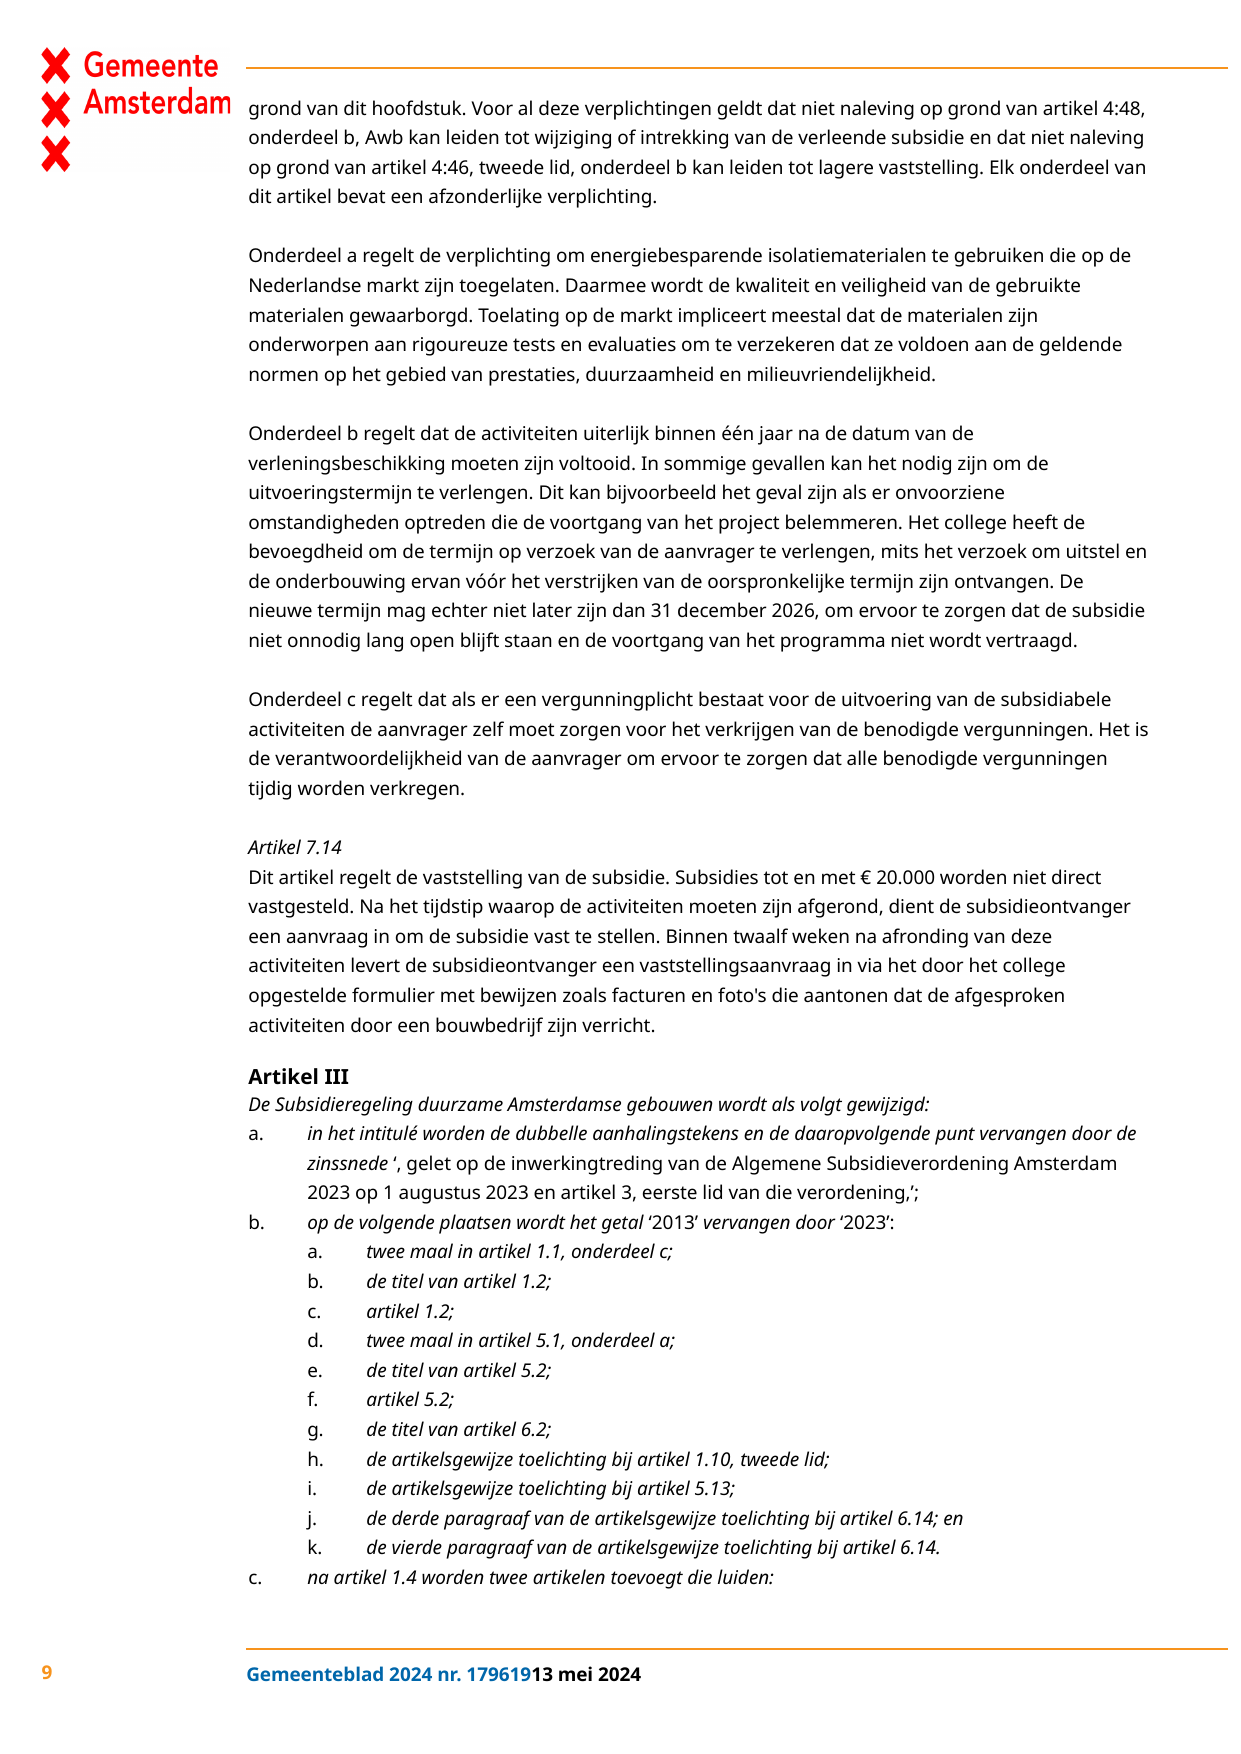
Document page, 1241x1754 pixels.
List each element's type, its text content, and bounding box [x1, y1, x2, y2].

list artikel 5.2; [307, 1387, 1152, 1412]
list op de volgende plaatsen wordt het getal ‘2013’ vervangen door ‘2023’: [248, 1209, 1152, 1235]
picture [41, 47, 231, 172]
list twee maal in artikel 1.1, onderdeel c; [307, 1239, 1152, 1264]
text grond van dit hoofdstuk. Voor al deze verplichtingen geldt dat niet naleving op grond van artikel 4:48, onderdeel b, Awb kan leiden tot wijziging of intrekking van de verleende subsidie en dat niet naleving op grond van artikel 4:46, tweede lid, onderdeel b kan leiden tot lagere vaststelling. Elk onderdeel van dit artikel bevat een afzonderlijke verplichting. [248, 95, 1152, 209]
list de titel van artikel 5.2; [307, 1357, 1152, 1383]
text De Subsidieregeling duurzame Amsterdamse gebouwen wordt als volgt gewijzigd: [248, 1091, 1152, 1116]
list na artikel 1.4 worden twee artikelen toevoegt die luiden: [248, 1564, 1152, 1590]
list de artikelsgewijze toelichting bij artikel 1.10, tweede lid; [307, 1446, 1152, 1471]
list de artikelsgewijze toelichting bij artikel 5.13; [307, 1475, 1152, 1501]
list artikel 1.2; [307, 1298, 1152, 1323]
list de titel van artikel 6.2; [307, 1416, 1152, 1442]
list in het intitulé worden de dubbelle aanhalingstekens en de daaropvolgende punt vervangen door de zinssnede ‘, gelet op de inwerkingtreding van de Algemene Subsidieverordening Amsterdam 2023 op 1 augustus 2023 en artikel 3, eerste lid van die verordening,’; [248, 1120, 1152, 1205]
text Onderdeel b regelt dat de activiteiten uiterlijk binnen één jaar na de datum van de verleningsbeschikking moeten zijn voltooid. In sommige gevallen kan het nodig zijn om de uitvoeringstermijn te verlengen. Dit kan bijvoorbeeld het geval zijn als er onvoorziene omstandigheden optreden die de voortgang van het project belemmeren. Het college heeft de bevoegdheid om de termijn op verzoek van de aanvrager te verlengen, mits het verzoek om uitstel en de onderbouwing ervan vóór het verstrijken van de oorspronkelijke termijn zijn ontvangen. De nieuwe termijn mag echter niet later zijn dan 31 december 2026, om ervoor te zorgen dat de subsidie niet onnodig lang open blijft staan en de voortgang van het programma niet wordt vertraagd. [248, 420, 1152, 653]
text Artikel III [248, 1062, 1152, 1091]
list de titel van artikel 1.2; [307, 1268, 1152, 1294]
list twee maal in artikel 5.1, onderdeel a; [307, 1327, 1152, 1353]
list de vierde paragraaf van de artikelsgewijze toelichting bij artikel 6.14. [307, 1534, 1152, 1560]
text Onderdeel c regelt dat als er een vergunningplicht bestaat voor de uitvoering van de subsidiabele activiteiten de aanvrager zelf moet zorgen voor het verkrijgen van de benodigde vergunningen. Het is de verantwoordelijkheid van de aanvrager om ervoor te zorgen dat alle benodigde vergunningen tijdig worden verkregen. [248, 686, 1152, 801]
list de derde paragraaf van de artikelsgewijze toelichting bij artikel 6.14; en [307, 1505, 1152, 1531]
text Artikel 7.14 [248, 834, 1152, 860]
text Dit artikel regelt de vaststelling van de subsidie. Subsidies tot en met € 20.000 worden niet direct vastgesteld. Na het tijdstip waarop de activiteiten moeten zijn afgerond, dient de subsidieontvanger een aanvraag in om de subsidie vast te stellen. Binnen twaalf weken na afronding van deze activiteiten levert de subsidieontvanger een vaststellingsaanvraag in via het door het college opgestelde formulier met bewijzen zoals facturen en foto's die aantonen dat de afgesproken activiteiten door een bouwbedrijf zijn verricht. [248, 864, 1152, 1038]
text Onderdeel a regelt de verplichting om energiebesparende isolatiematerialen te gebruiken die op de Nederlandse markt zijn toegelaten. Daarmee wordt de kwaliteit en veiligheid van de gebruikte materialen gewaarborgd. Toelating op de markt impliceert meestal dat de materialen zijn onderworpen aan rigoureuze tests en evaluaties om te verzekeren dat ze voldoen aan de geldende normen op het gebied van prestaties, duurzaamheid en milieuvriendelijkheid. [248, 243, 1152, 387]
